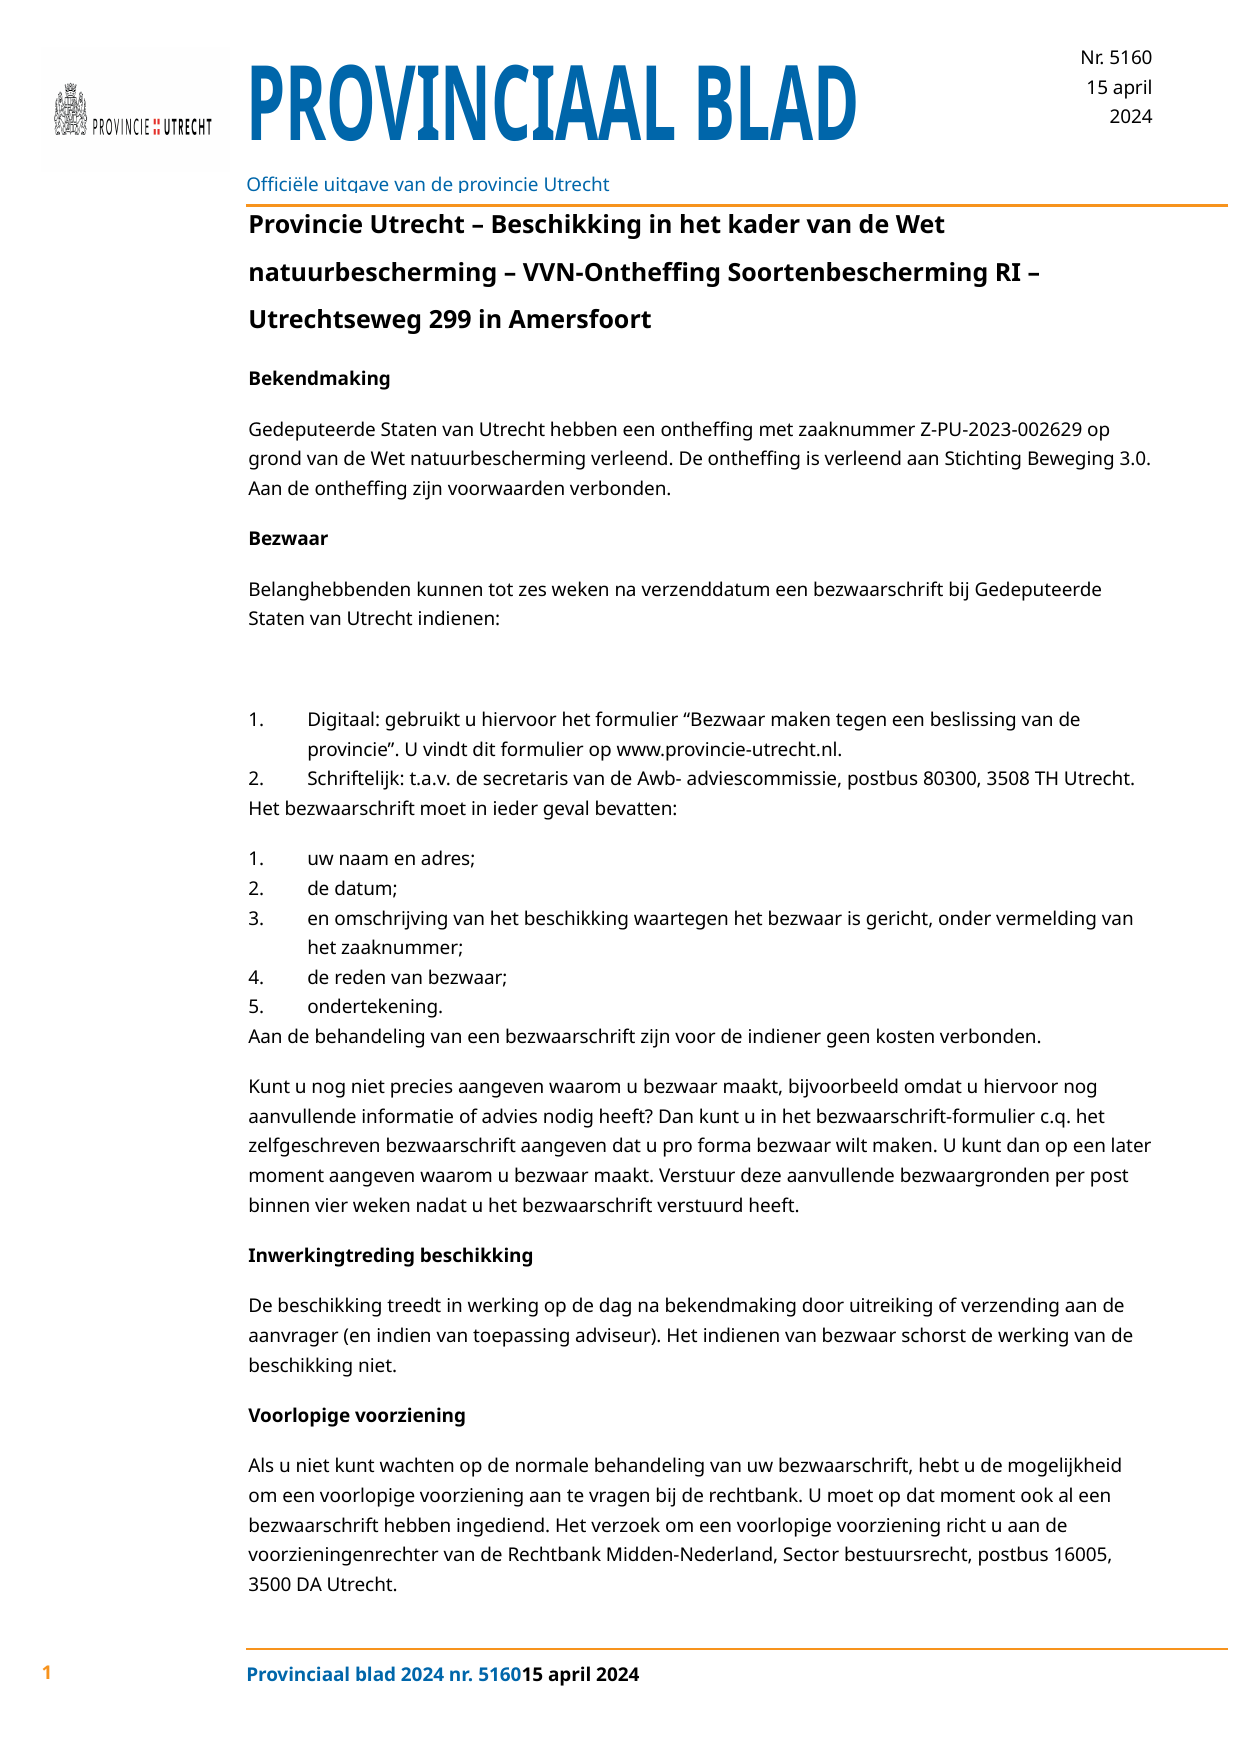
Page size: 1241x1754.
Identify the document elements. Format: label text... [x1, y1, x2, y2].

text Als u niet kunt wachten op de normale behandeling van uw bezwaarschrift, hebt u de mogelijkheid om een voorlopige voorziening aan te vragen bij de rechtbank. U moet op dat moment ook al een bezwaarschrift hebben ingediend. Het verzoek om een voorlopige voorziening richt u aan de voorzieningenrechter van de Rechtbank Midden-Nederland, Sector bestuursrecht, postbus 16005, 3500 DA Utrecht. [248, 1453, 1152, 1597]
text Voorlopige voorziening [248, 1402, 1152, 1428]
text Provincie Utrecht – Beschikking in het kader van de Wet natuurbescherming – VVN-Ontheffing Soortenbescherming RI – Utrechtseweg 299 in Amersfoort [248, 207, 1152, 336]
list ondertekening. [248, 993, 1152, 1019]
text Belanghebbenden kunnen tot zes weken na verzenddatum een bezwaarschrift bij Gedeputeerde Staten van Utrecht indienen: [248, 576, 1152, 631]
text Bezwaar [248, 526, 1152, 551]
picture [41, 47, 231, 172]
list de reden van bezwaar; [248, 964, 1152, 989]
text De beschikking treedt in werking op de dag na bekendmaking door uitreiking of verzending aan de aanvrager (en indien van toepassing adviseur). Het indienen van bezwaar schorst de werking van de beschikking niet. [248, 1293, 1152, 1377]
list uw naam en adres; [248, 846, 1152, 871]
list en omschrijving van het beschikking waartegen het bezwaar is gericht, onder vermelding van het zaaknummer; [248, 905, 1152, 960]
list Schriftelijk: t.a.v. de secretaris van de Awb- adviescommissie, postbus 80300, 3508 TH Utrecht. [248, 766, 1152, 791]
list Digitaal: gebruikt u hiervoor het formulier “Bezwaar maken tegen een beslissing van de provincie”. U vindt dit formulier op www.provincie-utrecht.nl. [248, 706, 1152, 762]
text Het bezwaarschrift moet in ieder geval bevatten: [248, 795, 1152, 821]
text Inwerkingtreding beschikking [248, 1242, 1152, 1268]
text Kunt u nog niet precies aangeven waarom u bezwaar maakt, bijvoorbeeld omdat u hiervoor nog aanvullende informatie of advies nodig heeft? Dan kunt u in het bezwaarschrift-formulier c.q. het zelfgeschreven bezwaarschrift aangeven dat u pro forma bezwaar wilt maken. U kunt dan op een later moment aangeven waarom u bezwaar maakt. Verstuur deze aanvullende bezwaargronden per post binnen vier weken nadat u het bezwaarschrift verstuurd heeft. [248, 1073, 1152, 1217]
text Aan de behandeling van een bezwaarschrift zijn voor de indiener geen kosten verbonden. [248, 1023, 1152, 1049]
text Bekendmaking [248, 366, 1152, 391]
text Gedeputeerde Staten van Utrecht hebben een ontheffing met zaaknummer Z-PU-2023-002629 op grond van de Wet natuurbescherming verleend. De ontheffing is verleend aan Stichting Beweging 3.0. Aan de ontheffing zijn voorwaarden verbonden. [248, 416, 1152, 501]
list de datum; [248, 875, 1152, 901]
